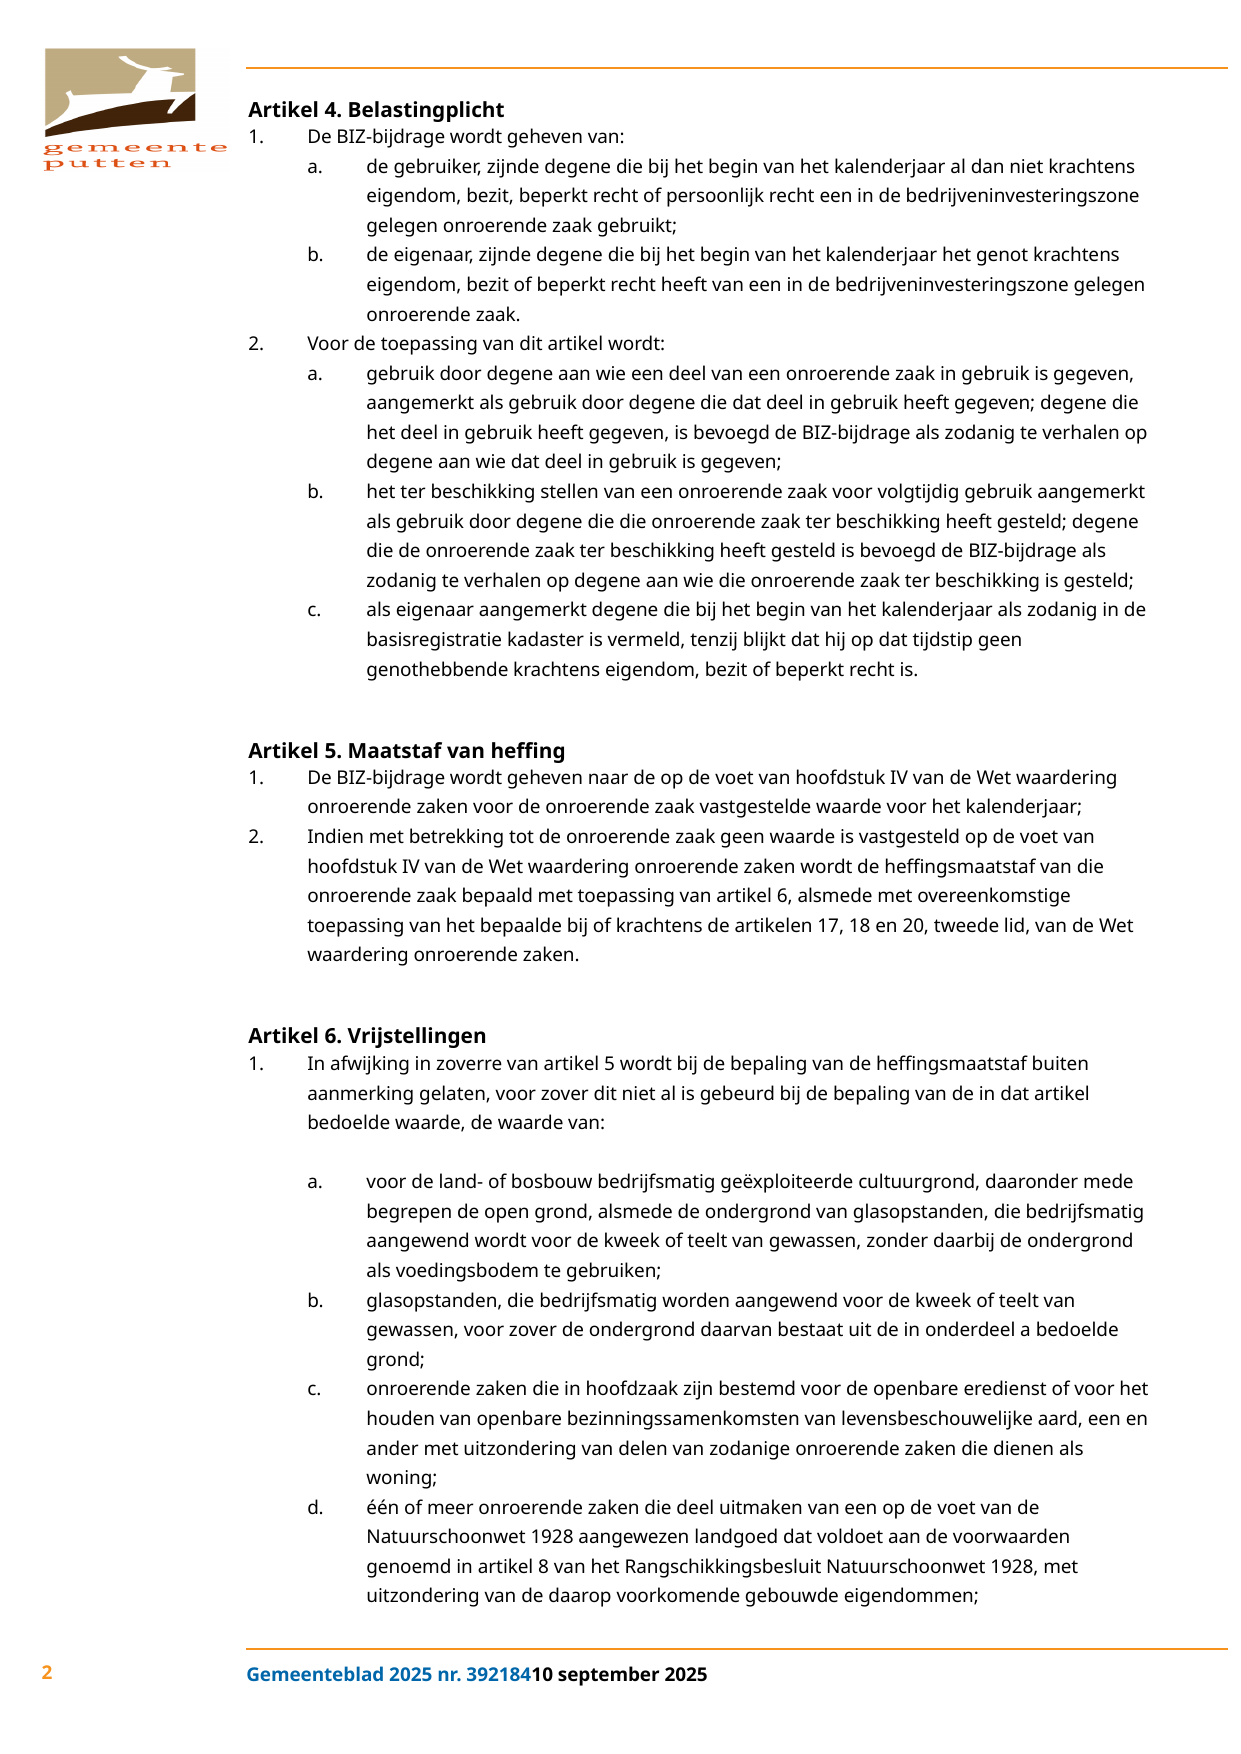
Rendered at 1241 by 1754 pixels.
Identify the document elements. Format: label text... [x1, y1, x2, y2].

list Indien met betrekking tot de onroerende zaak geen waarde is vastgesteld op de voet van hoofdstuk IV van de Wet waardering onroerende zaken wordt de heffingsmaatstaf van die onroerende zaak bepaald met toepassing van artikel 6, alsmede met overeenkomstige toepassing van het bepaalde bij of krachtens de artikelen 17, 18 en 20, tweede lid, van de Wet waardering onroerende zaken. [248, 823, 1152, 967]
list als eigenaar aangemerkt degene die bij het begin van het kalenderjaar als zodanig in de basisregistratie kadaster is vermeld, tenzij blijkt dat hij op dat tijdstip geen genothebbende krachtens eigendom, bezit of beperkt recht is. [307, 597, 1152, 681]
list De BIZ-bijdrage wordt geheven naar de op de voet van hoofdstuk IV van de Wet waardering onroerende zaken voor de onroerende zaak vastgestelde waarde voor het kalenderjaar; [248, 764, 1152, 819]
list voor de land- of bosbouw bedrijfsmatig geëxploiteerde cultuurgrond, daaronder mede begrepen de open grond, alsmede de ondergrond van glasopstanden, die bedrijfsmatig aangewend wordt voor de kweek of teelt van gewassen, zonder daarbij de ondergrond als voedingsbodem te gebruiken; [307, 1168, 1152, 1283]
picture [41, 47, 231, 172]
list glasopstanden, die bedrijfsmatig worden aangewend voor de kweek of teelt van gewassen, voor zover de ondergrond daarvan bestaat uit de in onderdeel a bedoelde grond; [307, 1287, 1152, 1372]
list de gebruiker, zijnde degene die bij het begin van het kalenderjaar al dan niet krachtens eigendom, bezit, beperkt recht of persoonlijk recht een in de bedrijveninvesteringszone gelegen onroerende zaak gebruikt; [307, 153, 1152, 238]
list In afwijking in zoverre van artikel 5 wordt bij de bepaling van de heffingsmaatstaf buiten aanmerking gelaten, voor zover dit niet al is gebeurd bij de bepaling van de in dat artikel bedoelde waarde, de waarde van: [248, 1050, 1152, 1135]
text Artikel 5. Maatstaf van heffing [248, 736, 1152, 764]
list De BIZ-bijdrage wordt geheven van: [248, 123, 1152, 149]
text Artikel 4. Belastingplicht [248, 95, 1152, 123]
list Voor de toepassing van dit artikel wordt: [248, 330, 1152, 356]
list één of meer onroerende zaken die deel uitmaken van een op de voet van de Natuurschoonwet 1928 aangewezen landgoed dat voldoet aan de voorwaarden genoemd in artikel 8 van het Rangschikkingsbesluit Natuurschoonwet 1928, met uitzondering van de daarop voorkomende gebouwde eigendommen; [307, 1494, 1152, 1608]
list onroerende zaken die in hoofdzaak zijn bestemd voor de openbare eredienst of voor het houden van openbare bezinningssamenkomsten van levensbeschouwelijke aard, een en ander met uitzondering van delen van zodanige onroerende zaken die dienen als woning; [307, 1376, 1152, 1490]
list de eigenaar, zijnde degene die bij het begin van het kalenderjaar het genot krachtens eigendom, bezit of beperkt recht heeft van een in de bedrijveninvesteringszone gelegen onroerende zaak. [307, 242, 1152, 326]
list het ter beschikking stellen van een onroerende zaak voor volgtijdig gebruik aangemerkt als gebruik door degene die die onroerende zaak ter beschikking heeft gesteld; degene die de onroerende zaak ter beschikking heeft gesteld is bevoegd de BIZ-bijdrage als zodanig te verhalen op degene aan wie die onroerende zaak ter beschikking is gesteld; [307, 478, 1152, 593]
list gebruik door degene aan wie een deel van een onroerende zaak in gebruik is gegeven, aangemerkt als gebruik door degene die dat deel in gebruik heeft gegeven; degene die het deel in gebruik heeft gegeven, is bevoegd de BIZ-bijdrage als zodanig te verhalen op degene aan wie dat deel in gebruik is gegeven; [307, 360, 1152, 474]
text Artikel 6. Vrijstellingen [248, 1022, 1152, 1050]
